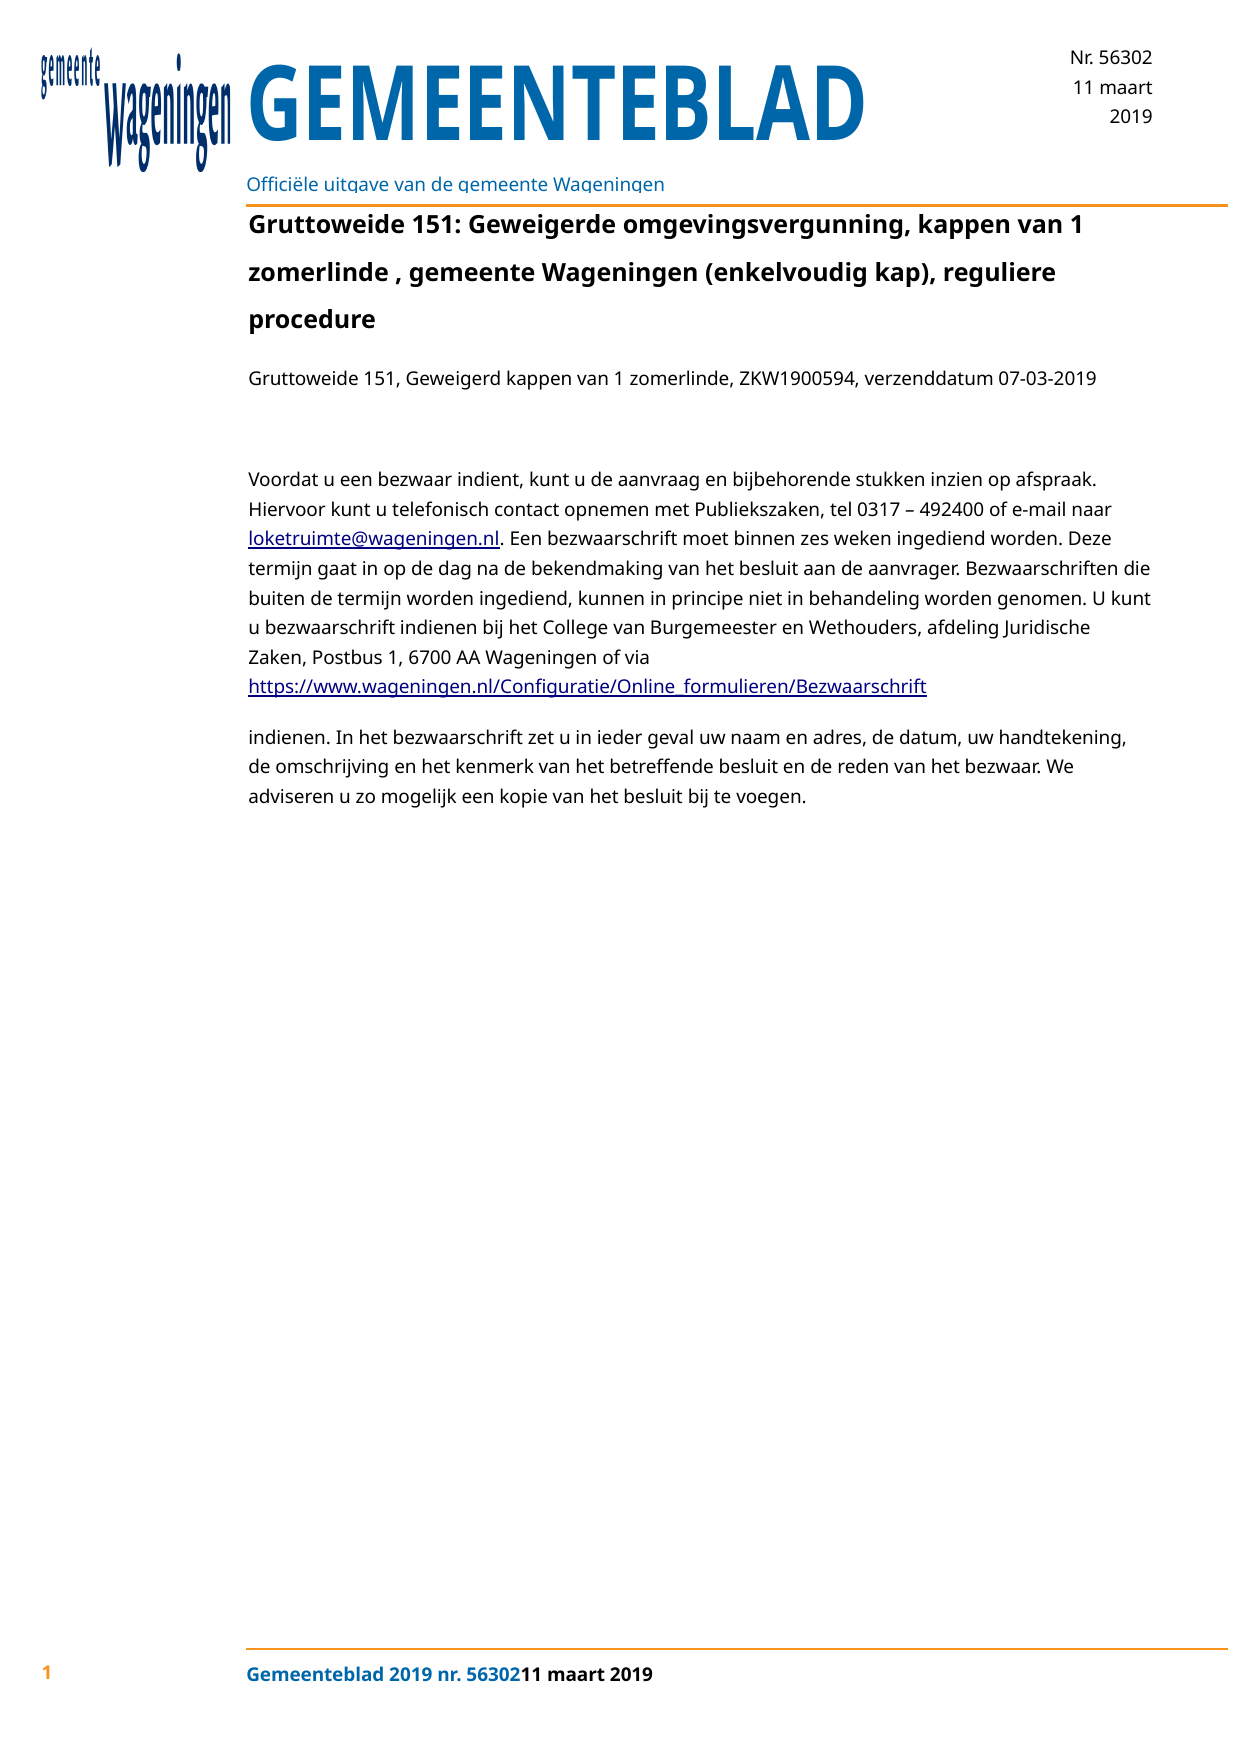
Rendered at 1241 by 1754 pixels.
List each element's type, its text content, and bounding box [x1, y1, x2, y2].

picture [41, 47, 231, 172]
text Gruttoweide 151: Geweigerde omgevingsvergunning, kappen van 1 zomerlinde , gemeente Wageningen (enkelvoudig kap), reguliere procedure [248, 207, 1152, 336]
text Voordat u een bezwaar indient, kunt u de aanvraag en bijbehorende stukken inzien op afspraak. Hiervoor kunt u telefonisch contact opnemen met Publiekszaken, tel 0317 – 492400 of e-mail naar loketruimte@wageningen.nl. Een bezwaarschrift moet binnen zes weken ingediend worden. Deze termijn gaat in op de dag na de bekendmaking van het besluit aan de aanvrager. Bezwaarschriften die buiten de termijn worden ingediend, kunnen in principe niet in behandeling worden genomen. U kunt u bezwaarschrift indienen bij het College van Burgemeester en Wethouders, afdeling Juridische Zaken, Postbus 1, 6700 AA Wageningen of via https://www.wageningen.nl/Configuratie/Online_formulieren/Bezwaarschrift [248, 466, 1152, 699]
text Gruttoweide 151, Geweigerd kappen van 1 zomerlinde, ZKW1900594, verzenddatum 07-03-2019 [248, 366, 1152, 391]
text indienen. In het bezwaarschrift zet u in ieder geval uw naam en adres, de datum, uw handtekening, de omschrijving en het kenmerk van het betreffende besluit en de reden van het bezwaar. We adviseren u zo mogelijk een kopie van het besluit bij te voegen. [248, 724, 1152, 809]
